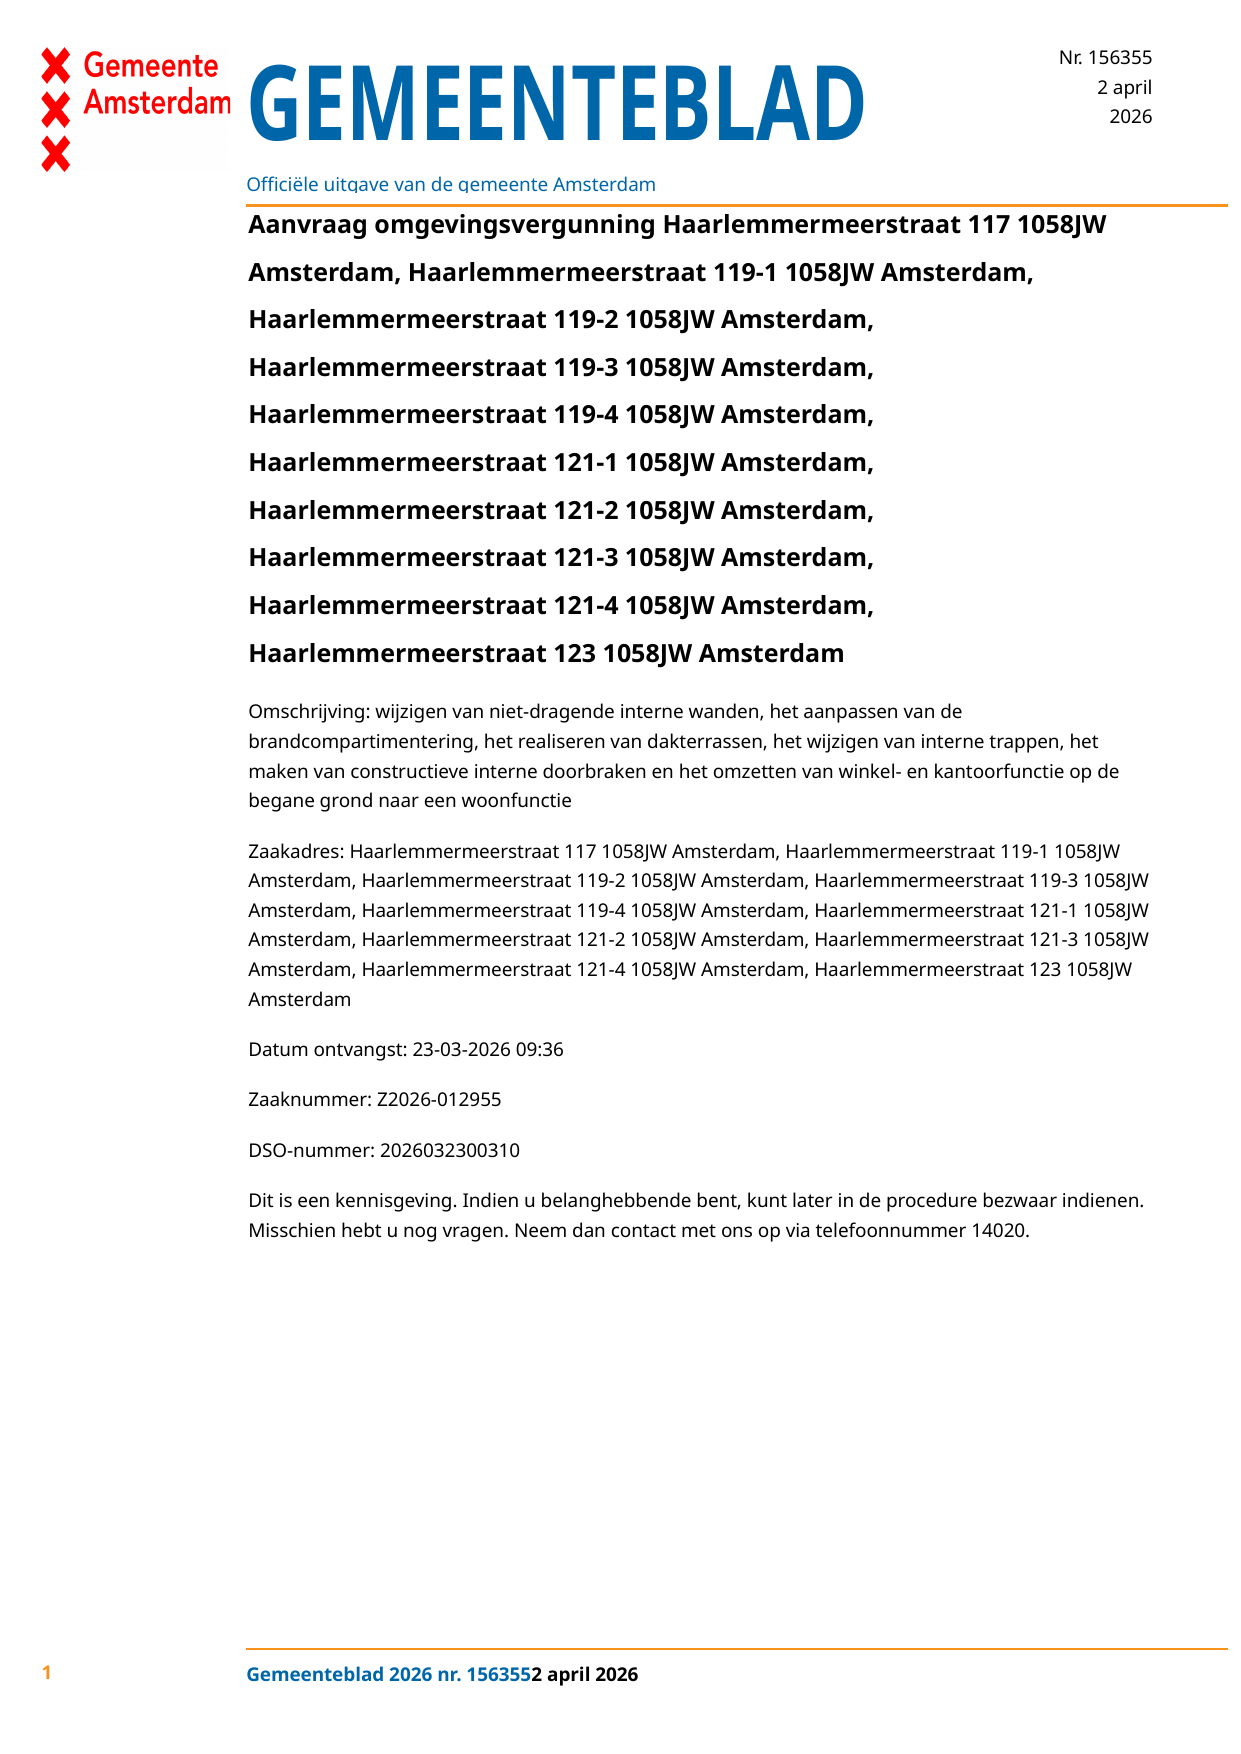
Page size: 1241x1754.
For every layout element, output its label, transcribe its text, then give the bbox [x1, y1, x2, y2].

text Aanvraag omgevingsvergunning Haarlemmermeerstraat 117 1058JW Amsterdam, Haarlemmermeerstraat 119-1 1058JW Amsterdam, Haarlemmermeerstraat 119-2 1058JW Amsterdam, Haarlemmermeerstraat 119-3 1058JW Amsterdam, Haarlemmermeerstraat 119-4 1058JW Amsterdam, Haarlemmermeerstraat 121-1 1058JW Amsterdam, Haarlemmermeerstraat 121-2 1058JW Amsterdam, Haarlemmermeerstraat 121-3 1058JW Amsterdam, Haarlemmermeerstraat 121-4 1058JW Amsterdam, Haarlemmermeerstraat 123 1058JW Amsterdam [248, 207, 1152, 669]
text Datum ontvangst: 23-03-2026 09:36 [248, 1036, 1152, 1062]
text DSO-nummer: 2026032300310 [248, 1137, 1152, 1163]
picture [41, 47, 231, 172]
text Dit is een kennisgeving. Indien u belanghebbende bent, kunt later in de procedure bezwaar indienen. Misschien hebt u nog vragen. Neem dan contact met ons op via telefoonnummer 14020. [248, 1187, 1152, 1243]
text Zaakadres: Haarlemmermeerstraat 117 1058JW Amsterdam, Haarlemmermeerstraat 119-1 1058JW Amsterdam, Haarlemmermeerstraat 119-2 1058JW Amsterdam, Haarlemmermeerstraat 119-3 1058JW Amsterdam, Haarlemmermeerstraat 119-4 1058JW Amsterdam, Haarlemmermeerstraat 121-1 1058JW Amsterdam, Haarlemmermeerstraat 121-2 1058JW Amsterdam, Haarlemmermeerstraat 121-3 1058JW Amsterdam, Haarlemmermeerstraat 121-4 1058JW Amsterdam, Haarlemmermeerstraat 123 1058JW Amsterdam [248, 838, 1152, 1012]
text Omschrijving: wijzigen van niet-dragende interne wanden, het aanpassen van de brandcompartimentering, het realiseren van dakterrassen, het wijzigen van interne trappen, het maken van constructieve interne doorbraken en het omzetten van winkel- en kantoorfunctie op de begane grond naar een woonfunctie [248, 699, 1152, 813]
text Zaaknummer: Z2026-012955 [248, 1087, 1152, 1112]
